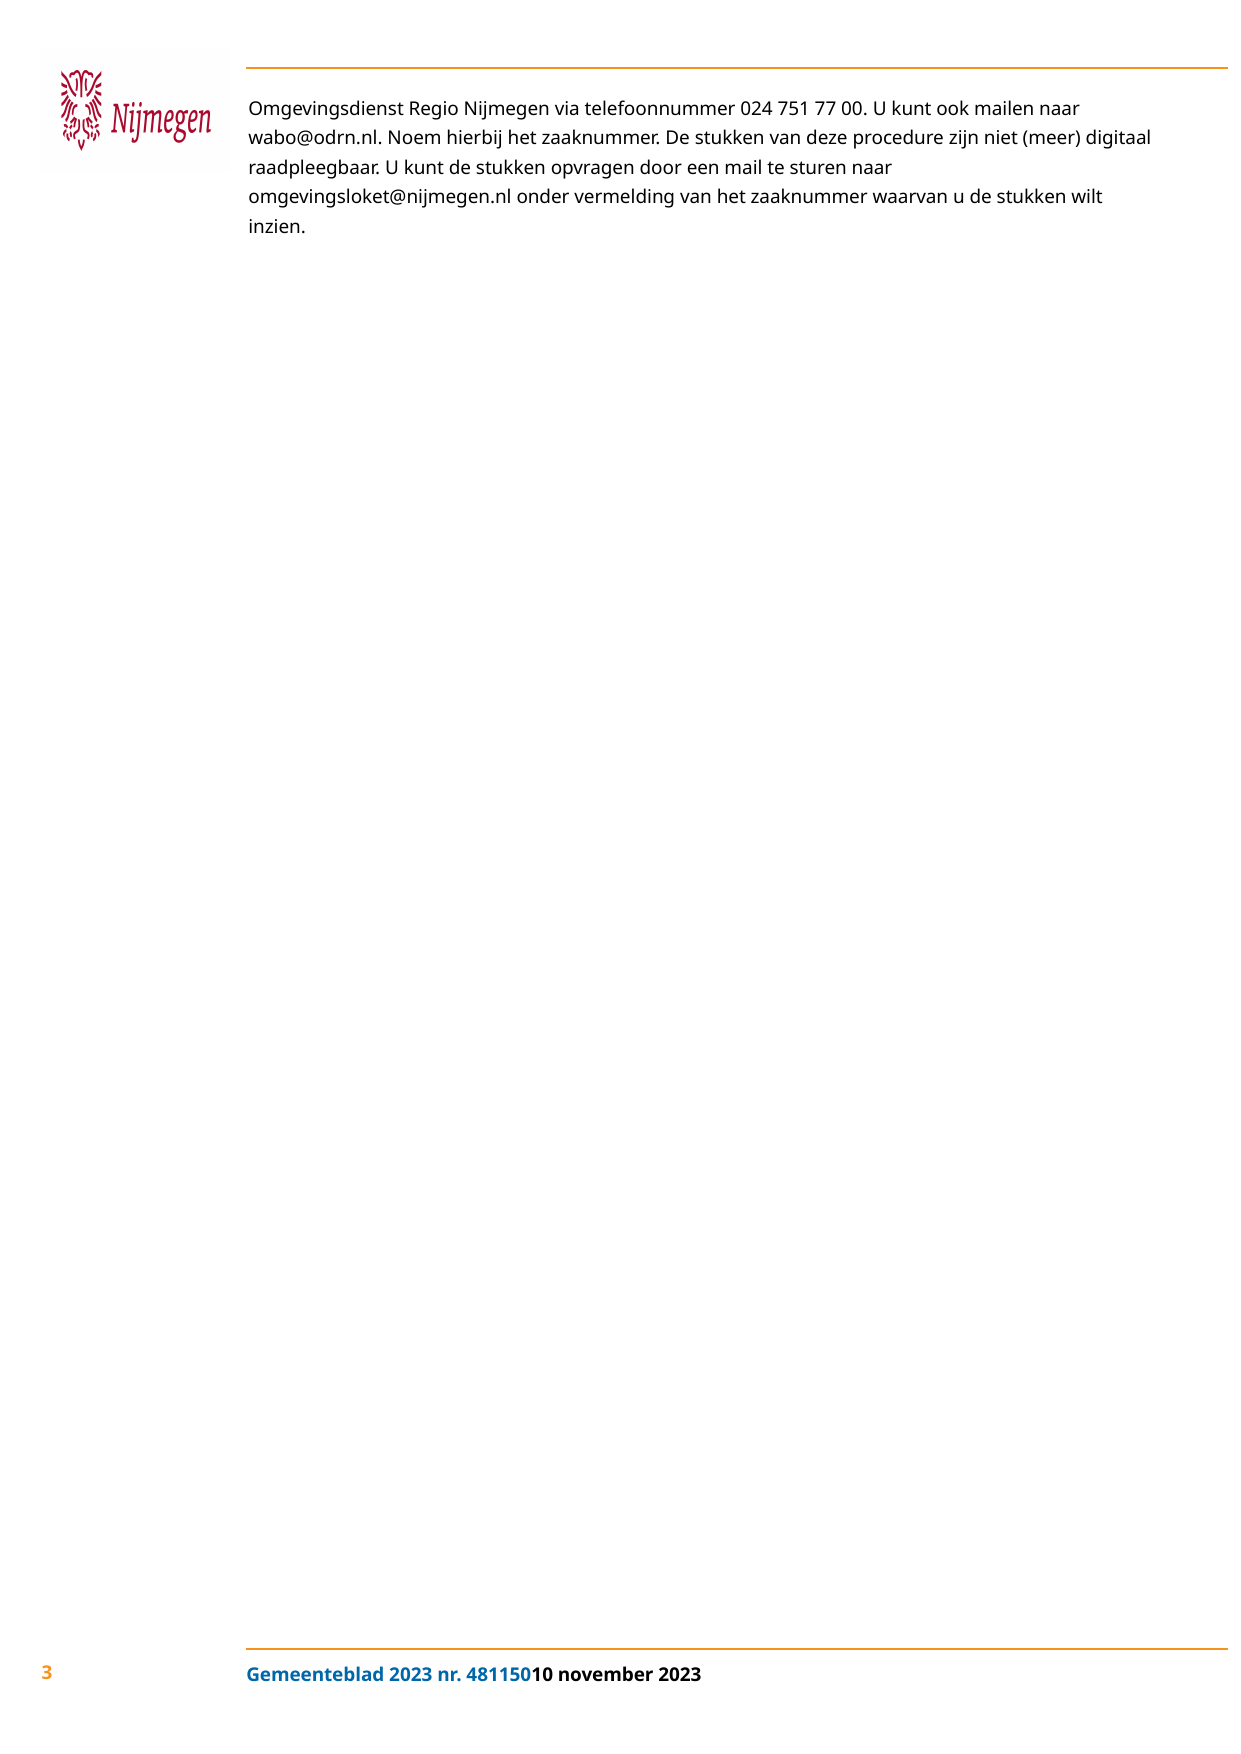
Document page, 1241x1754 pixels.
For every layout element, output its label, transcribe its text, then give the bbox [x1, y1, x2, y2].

picture [41, 47, 231, 172]
text Omgevingsdienst Regio Nijmegen via telefoonnummer 024 751 77 00. U kunt ook mailen naar wabo@odrn.nl. Noem hierbij het zaaknummer. De stukken van deze procedure zijn niet (meer) digitaal raadpleegbaar. U kunt de stukken opvragen door een mail te sturen naar omgevingsloket@nijmegen.nl onder vermelding van het zaaknummer waarvan u de stukken wilt inzien. [248, 95, 1152, 239]
